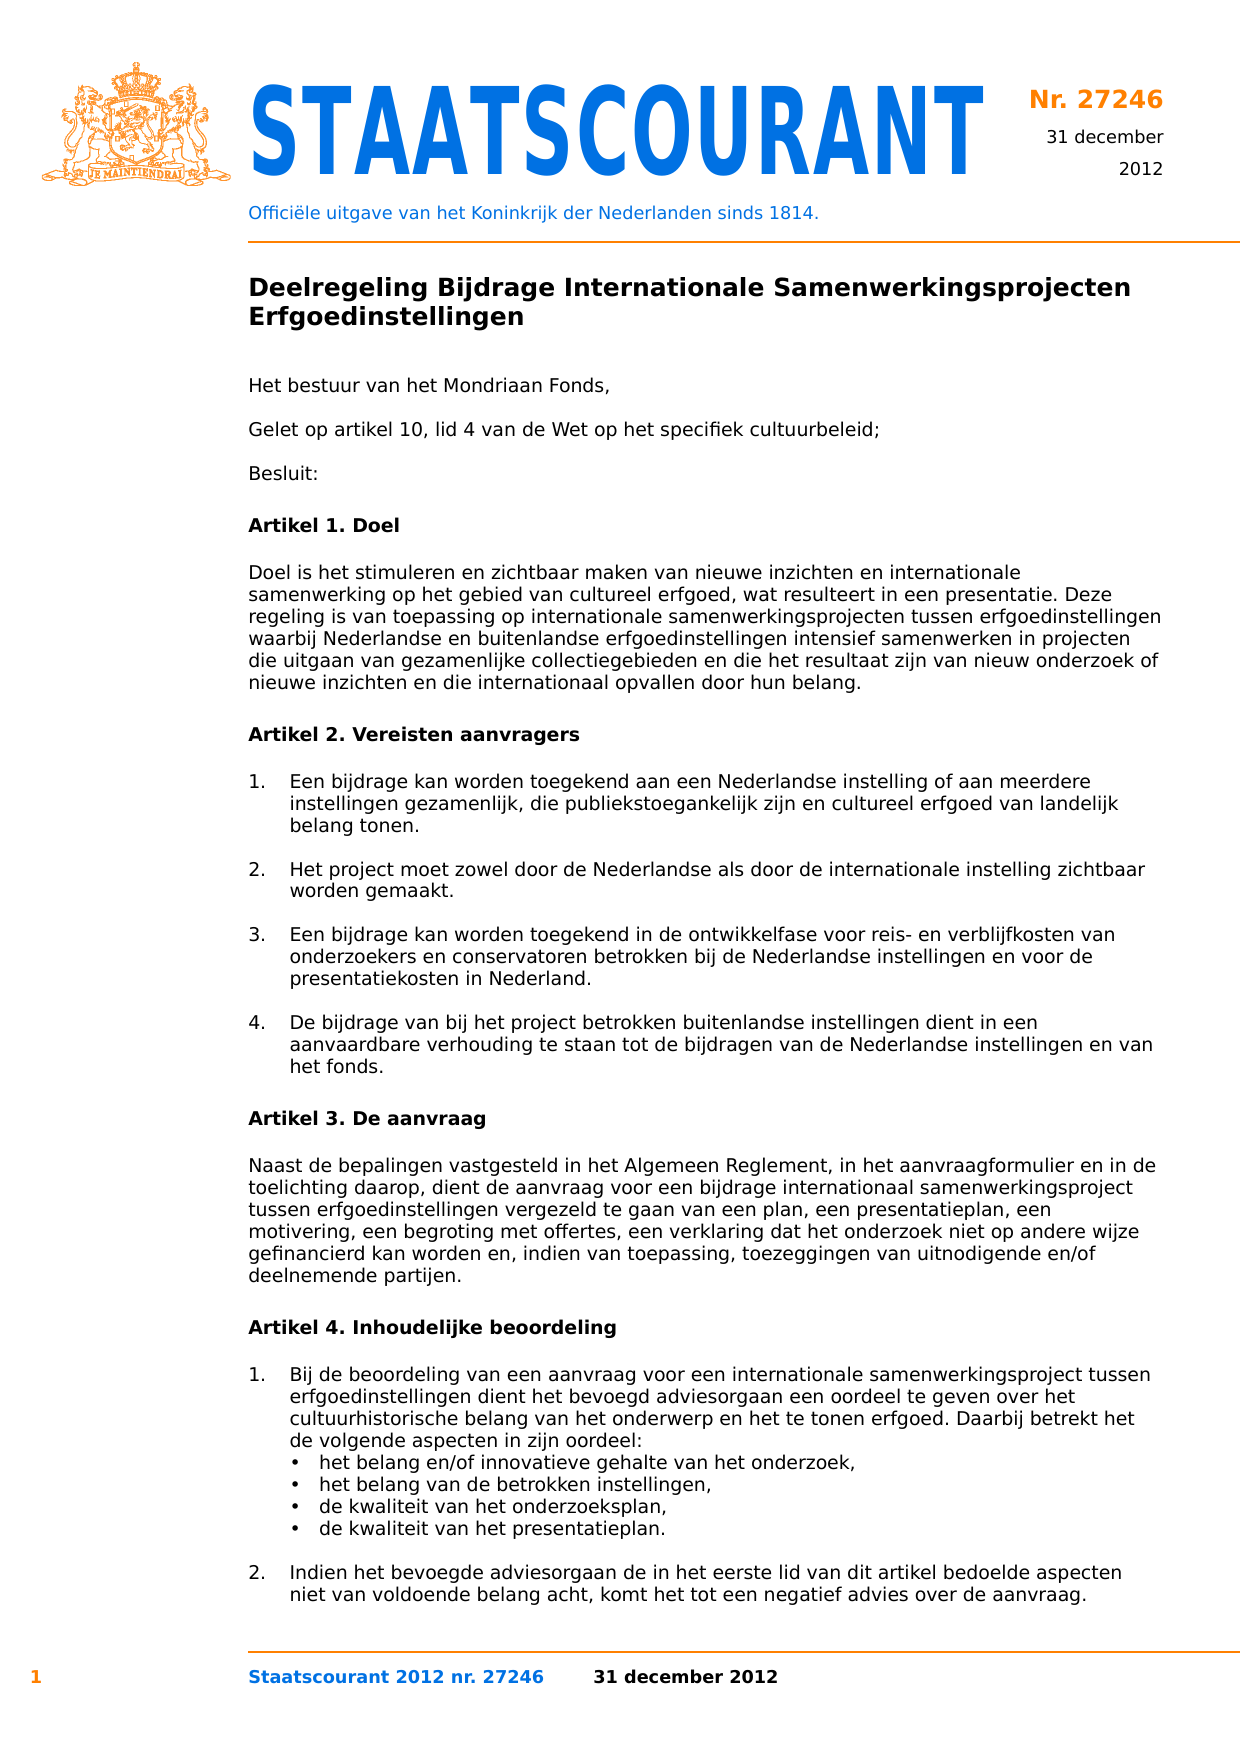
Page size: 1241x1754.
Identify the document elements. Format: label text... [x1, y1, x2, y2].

table_cell 2012 [998, 153, 1240, 203]
text Doel is het stimuleren en zichtbaar maken van nieuwe inzichten en internationale samenwerking op het gebied van cultureel erfgoed, wat resulteert in een presentatie. Deze regeling is van toepassing op internationale samenwerkingsprojecten tussen erfgoedinstellingen waarbij Nederlandse en buitenlandse erfgoedinstellingen intensief samenwerken in projecten die uitgaan van gezamenlijke collectiegebieden en die het resultaat zijn van nieuw onderzoek of nieuwe inzichten en die internationaal opvallen door hun belang. [248, 562, 1163, 694]
subtitle Artikel 1. Doel [248, 515, 1163, 537]
subtitle Artikel 2. Vereisten aanvragers [248, 724, 1163, 746]
text 1. Bij de beoordeling van een aanvraag voor een internationale samenwerkingsproject tussen erfgoedinstellingen dient het bevoegd adviesorgaan een oordeel te geven over het cultuurhistorische belang van het onderwerp en het te tonen erfgoed. Daarbij betrekt het de volgende aspecten in zijn oordeel: [248, 1364, 1163, 1452]
text • de kwaliteit van het presentatieplan. [289, 1518, 1163, 1540]
table_cell 31 december [998, 121, 1240, 153]
text Gelet op artikel 10, lid 4 van de Wet op het specifiek cultuurbeleid; [248, 419, 1163, 441]
text • de kwaliteit van het onderzoeksplan, [289, 1496, 1163, 1518]
picture [41, 62, 231, 186]
text 1. Een bijdrage kan worden toegekend aan een Nederlandse instelling of aan meerdere instellingen gezamenlijk, die publiekstoegankelijk zijn en cultureel erfgoed van landelijk belang tonen. [248, 771, 1163, 837]
text 2. Het project moet zowel door de Nederlandse als door de internationale instelling zichtbaar worden gemaakt. [248, 858, 1163, 902]
subtitle Deelregeling Bijdrage Internationale Samenwerkingsprojecten Erfgoedinstellingen [248, 273, 1163, 331]
text Naast de bepalingen vastgesteld in het Algemeen Reglement, in het aanvraagformulier en in de toelichting daarop, dient de aanvraag voor een bijdrage internationaal samenwerkingsproject tussen erfgoedinstellingen vergezeld te gaan van een plan, een presentatieplan, een motivering, een begroting met offertes, een verklaring dat het onderzoek niet op andere wijze gefinancierd kan worden en, indien van toepassing, toezeggingen van uitnodigende en/of deelnemende partijen. [248, 1155, 1163, 1287]
text 3. Een bijdrage kan worden toegekend in de ontwikkelfase voor reis- en verblijfkosten van onderzoekers en conservatoren betrokken bij de Nederlandse instellingen en voor de presentatiekosten in Nederland. [248, 924, 1163, 990]
subtitle Artikel 4. Inhoudelijke beoordeling [248, 1317, 1163, 1339]
table_header [25, 62, 248, 241]
text • het belang en/of innovatieve gehalte van het onderzoek, [289, 1452, 1163, 1474]
text Het bestuur van het Mondriaan Fonds, [248, 375, 1163, 397]
subtitle Artikel 3. De aanvraag [248, 1108, 1163, 1130]
text Besluit: [248, 463, 1163, 485]
text 2. Indien het bevoegde adviesorgaan de in het eerste lid van dit artikel bedoelde aspecten niet van voldoende belang acht, komt het tot een negatief advies over de aanvraag. [248, 1562, 1163, 1606]
text 4. De bijdrage van bij het project betrokken buitenlandse instellingen dient in een aanvaardbare verhouding te staan tot de bijdragen van de Nederlandse instellingen en van het fonds. [248, 1012, 1163, 1078]
table_header STAATSCOURANT [248, 62, 998, 203]
table_cell Officiële uitgave van het Koninkrijk der Nederlanden sinds 1814. [248, 203, 1240, 241]
table_header Nr. 27246 [998, 62, 1240, 121]
text • het belang van de betrokken instellingen, [289, 1474, 1163, 1496]
